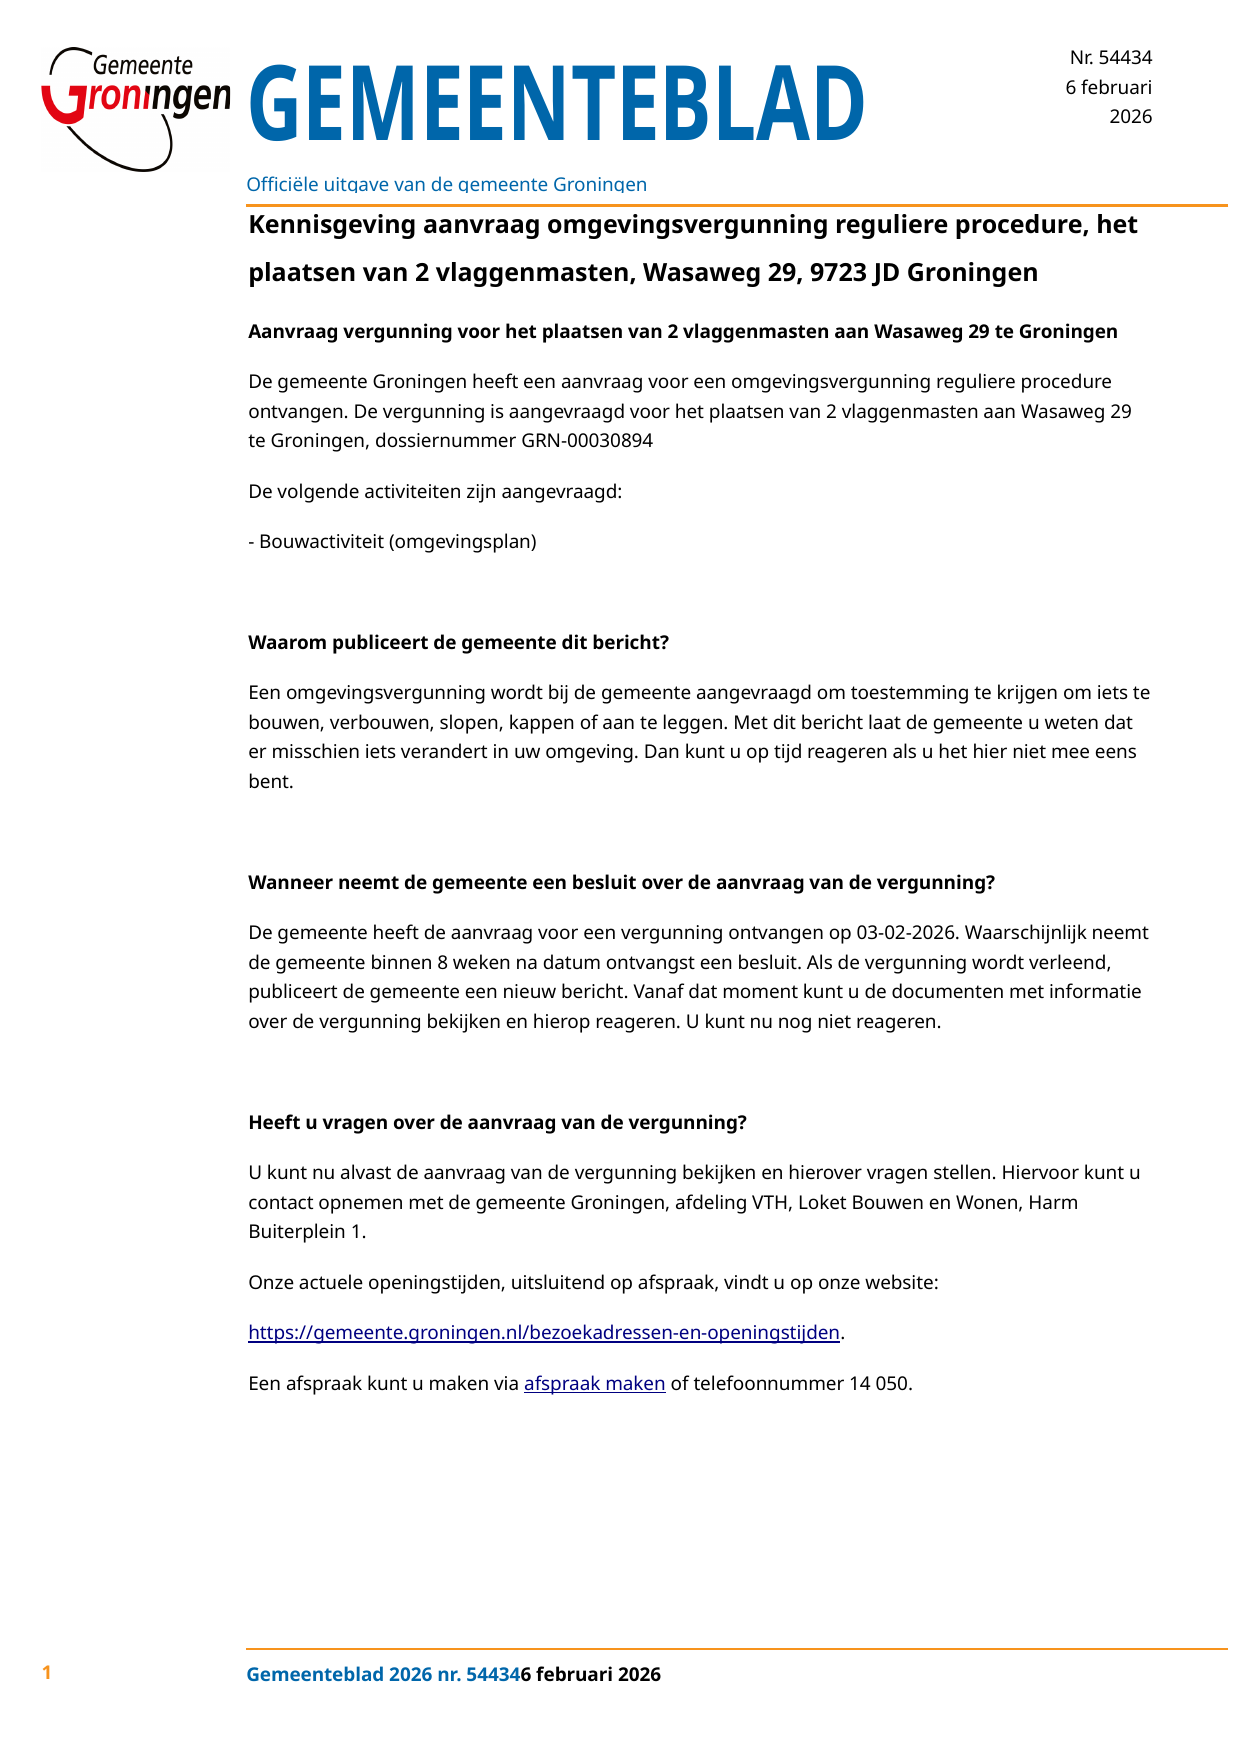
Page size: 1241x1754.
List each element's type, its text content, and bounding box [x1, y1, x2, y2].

text De volgende activiteiten zijn aangevraagd: [248, 478, 1152, 504]
text Een omgevingsvergunning wordt bij de gemeente aangevraagd om toestemming te krijgen om iets te bouwen, verbouwen, slopen, kappen of aan te leggen. Met dit bericht laat de gemeente u weten dat er misschien iets verandert in uw omgeving. Dan kunt u op tijd reageren als u het hier niet mee eens bent. [248, 679, 1152, 794]
text https://gemeente.groningen.nl/bezoekadressen-en-openingstijden. [248, 1319, 1152, 1345]
text Een afspraak kunt u maken via afspraak maken of telefoonnummer 14 050. [248, 1370, 1152, 1396]
text U kunt nu alvast de aanvraag van de vergunning bekijken en hierover vragen stellen. Hiervoor kunt u contact opnemen met de gemeente Groningen, afdeling VTH, Loket Bouwen en Wonen, Harm Buiterplein 1. [248, 1159, 1152, 1244]
picture [41, 47, 231, 172]
text Waarom publiceert de gemeente dit bericht? [248, 629, 1152, 655]
text - Bouwactiviteit (omgevingsplan) [248, 528, 1152, 554]
text Kennisgeving aanvraag omgevingsvergunning reguliere procedure, het plaatsen van 2 vlaggenmasten, Wasaweg 29, 9723 JD Groningen [248, 207, 1152, 288]
text Heeft u vragen over de aanvraag van de vergunning? [248, 1109, 1152, 1135]
text De gemeente heeft de aanvraag voor een vergunning ontvangen op 03-02-2026. Waarschijnlijk neemt de gemeente binnen 8 weken na datum ontvangst een besluit. Als de vergunning wordt verleend, publiceert de gemeente een nieuw bericht. Vanaf dat moment kunt u de documenten met informatie over de vergunning bekijken en hierop reageren. U kunt nu nog niet reageren. [248, 919, 1152, 1034]
text Onze actuele openingstijden, uitsluitend op afspraak, vindt u op onze website: [248, 1269, 1152, 1295]
text Wanneer neemt de gemeente een besluit over de aanvraag van de vergunning? [248, 869, 1152, 895]
text De gemeente Groningen heeft een aanvraag voor een omgevingsvergunning reguliere procedure ontvangen. De vergunning is aangevraagd voor het plaatsen van 2 vlaggenmasten aan Wasaweg 29 te Groningen, dossiernummer GRN-00030894 [248, 368, 1152, 453]
text Aanvraag vergunning voor het plaatsen van 2 vlaggenmasten aan Wasaweg 29 te Groningen [248, 318, 1152, 344]
